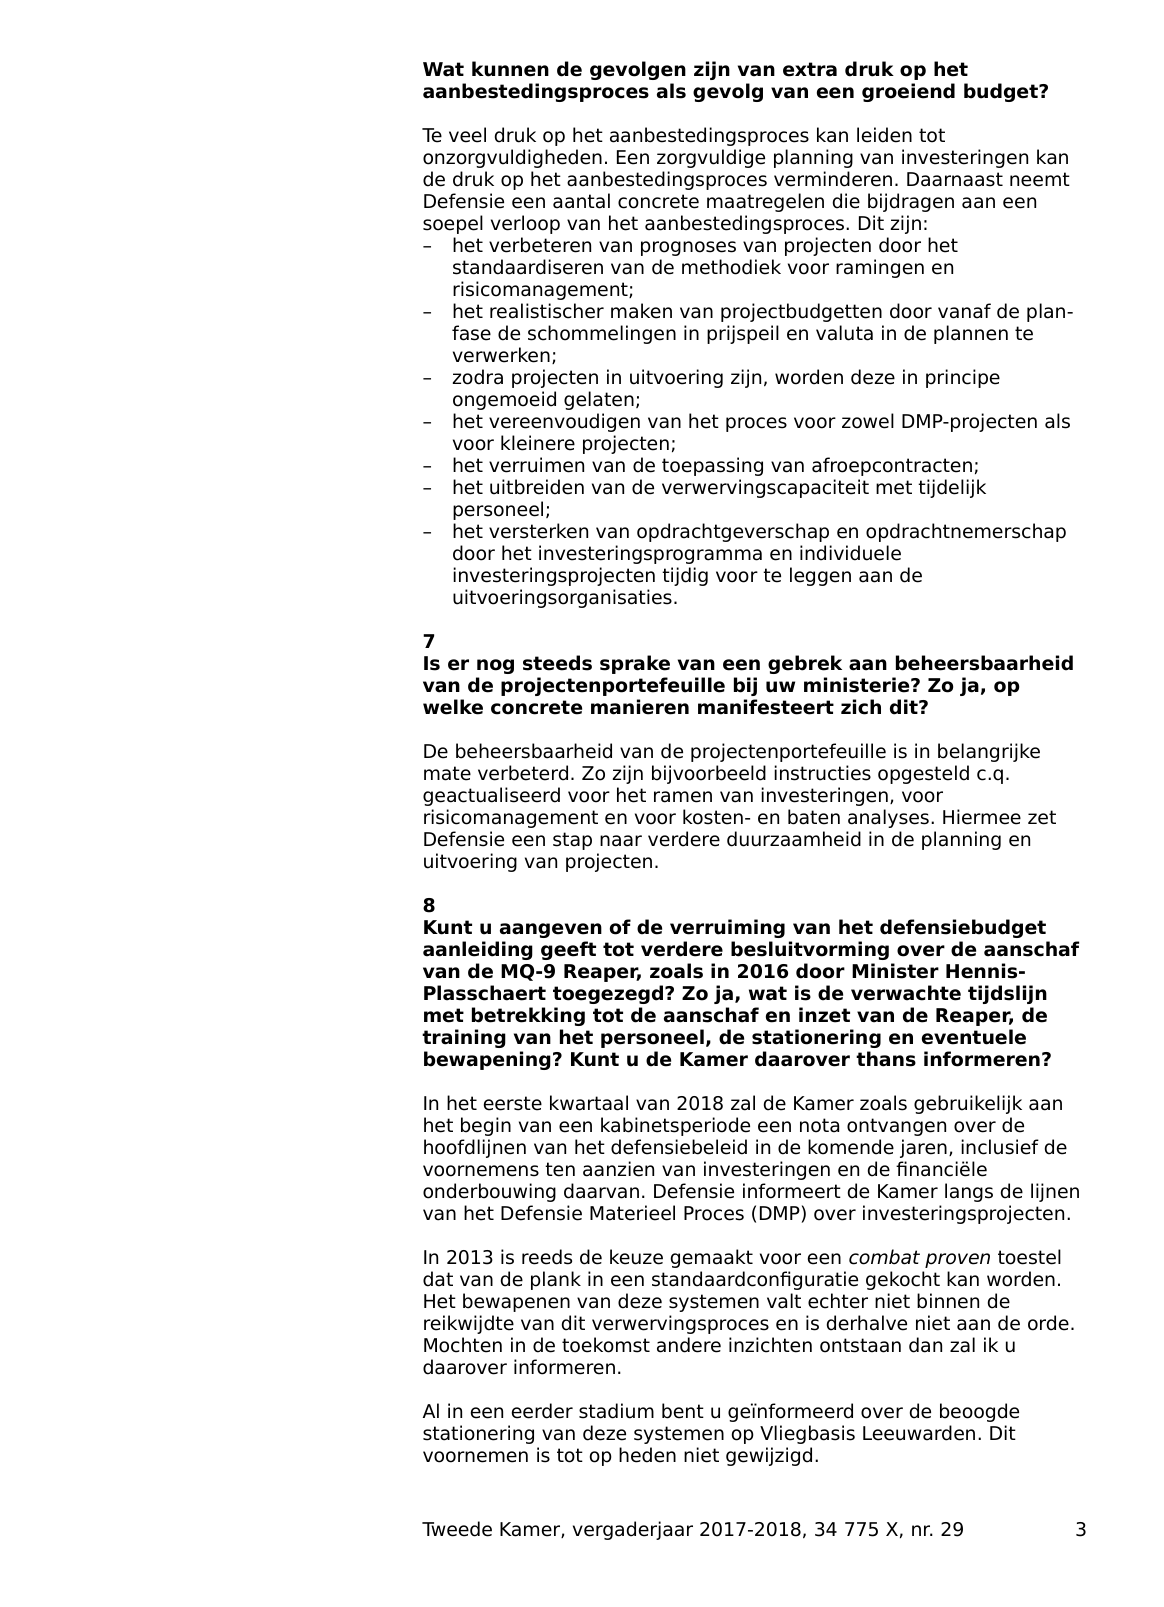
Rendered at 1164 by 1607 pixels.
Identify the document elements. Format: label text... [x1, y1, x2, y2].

text De beheersbaarheid van de projectenportefeuille is in belangrijke mate verbeterd. Zo zijn bijvoorbeeld instructies opgesteld c.q. geactualiseerd voor het ramen van investeringen, voor risicomanagement en voor kosten- en baten analyses. Hiermee zet Defensie een stap naar verdere duurzaamheid in de planning en uitvoering van projecten. [422, 741, 1087, 873]
text – het versterken van opdrachtgeverschap en opdrachtnemerschap door het investeringsprogramma en individuele investeringsprojecten tijdig voor te leggen aan de uitvoeringsorganisaties. [422, 521, 1087, 609]
text Te veel druk op het aanbestedingsproces kan leiden tot onzorgvuldigheden. Een zorgvuldige planning van investeringen kan de druk op het aanbestedingsproces verminderen. Daarnaast neemt Defensie een aantal concrete maatregelen die bijdragen aan een soepel verloop van het aanbestedingsproces. Dit zijn: [422, 125, 1087, 235]
text Al in een eerder stadium bent u geïnformeerd over de beoogde stationering van deze systemen op Vliegbasis Leeuwarden. Dit voornemen is tot op heden niet gewijzigd. [422, 1401, 1087, 1467]
text – het verbeteren van prognoses van projecten door het standaardiseren van de methodiek voor ramingen en risicomanagement; [422, 235, 1087, 301]
text – het realistischer maken van projectbudgetten door vanaf de plan-fase de schommelingen in prijspeil en valuta in de plannen te verwerken; [422, 301, 1087, 367]
text – het uitbreiden van de verwervingscapaciteit met tijdelijk personeel; [422, 477, 1087, 521]
text Is er nog steeds sprake van een gebrek aan beheersbaarheid van de projectenportefeuille bij uw ministerie? Zo ja, op welke concrete manieren manifesteert zich dit? [422, 653, 1087, 719]
text 8 [422, 895, 1087, 917]
text – het vereenvoudigen van het proces voor zowel DMP-projecten als voor kleinere projecten; [422, 411, 1087, 455]
text In het eerste kwartaal van 2018 zal de Kamer zoals gebruikelijk aan het begin van een kabinetsperiode een nota ontvangen over de hoofdlijnen van het defensiebeleid in de komende jaren, inclusief de voornemens ten aanzien van investeringen en de financiële onderbouwing daarvan. Defensie informeert de Kamer langs de lijnen van het Defensie Materieel Proces (DMP) over investeringsprojecten. [422, 1093, 1087, 1225]
text – zodra projecten in uitvoering zijn, worden deze in principe ongemoeid gelaten; [422, 367, 1087, 411]
text Wat kunnen de gevolgen zijn van extra druk op het aanbestedingsproces als gevolg van een groeiend budget? [422, 59, 1087, 103]
text – het verruimen van de toepassing van afroepcontracten; [422, 455, 1087, 477]
text In 2013 is reeds de keuze gemaakt voor een combat proven toestel dat van de plank in een standaardconfiguratie gekocht kan worden. Het bewapenen van deze systemen valt echter niet binnen de reikwijdte van dit verwervingsproces en is derhalve niet aan de orde. Mochten in de toekomst andere inzichten ontstaan dan zal ik u daarover informeren. [422, 1247, 1087, 1379]
text 7 [422, 631, 1087, 653]
text Kunt u aangeven of de verruiming van het defensiebudget aanleiding geeft tot verdere besluitvorming over de aanschaf van de MQ-9 Reaper, zoals in 2016 door Minister Hennis-Plasschaert toegezegd? Zo ja, wat is de verwachte tijdslijn met betrekking tot de aanschaf en inzet van de Reaper, de training van het personeel, de stationering en eventuele bewapening? Kunt u de Kamer daarover thans informeren? [422, 917, 1087, 1071]
